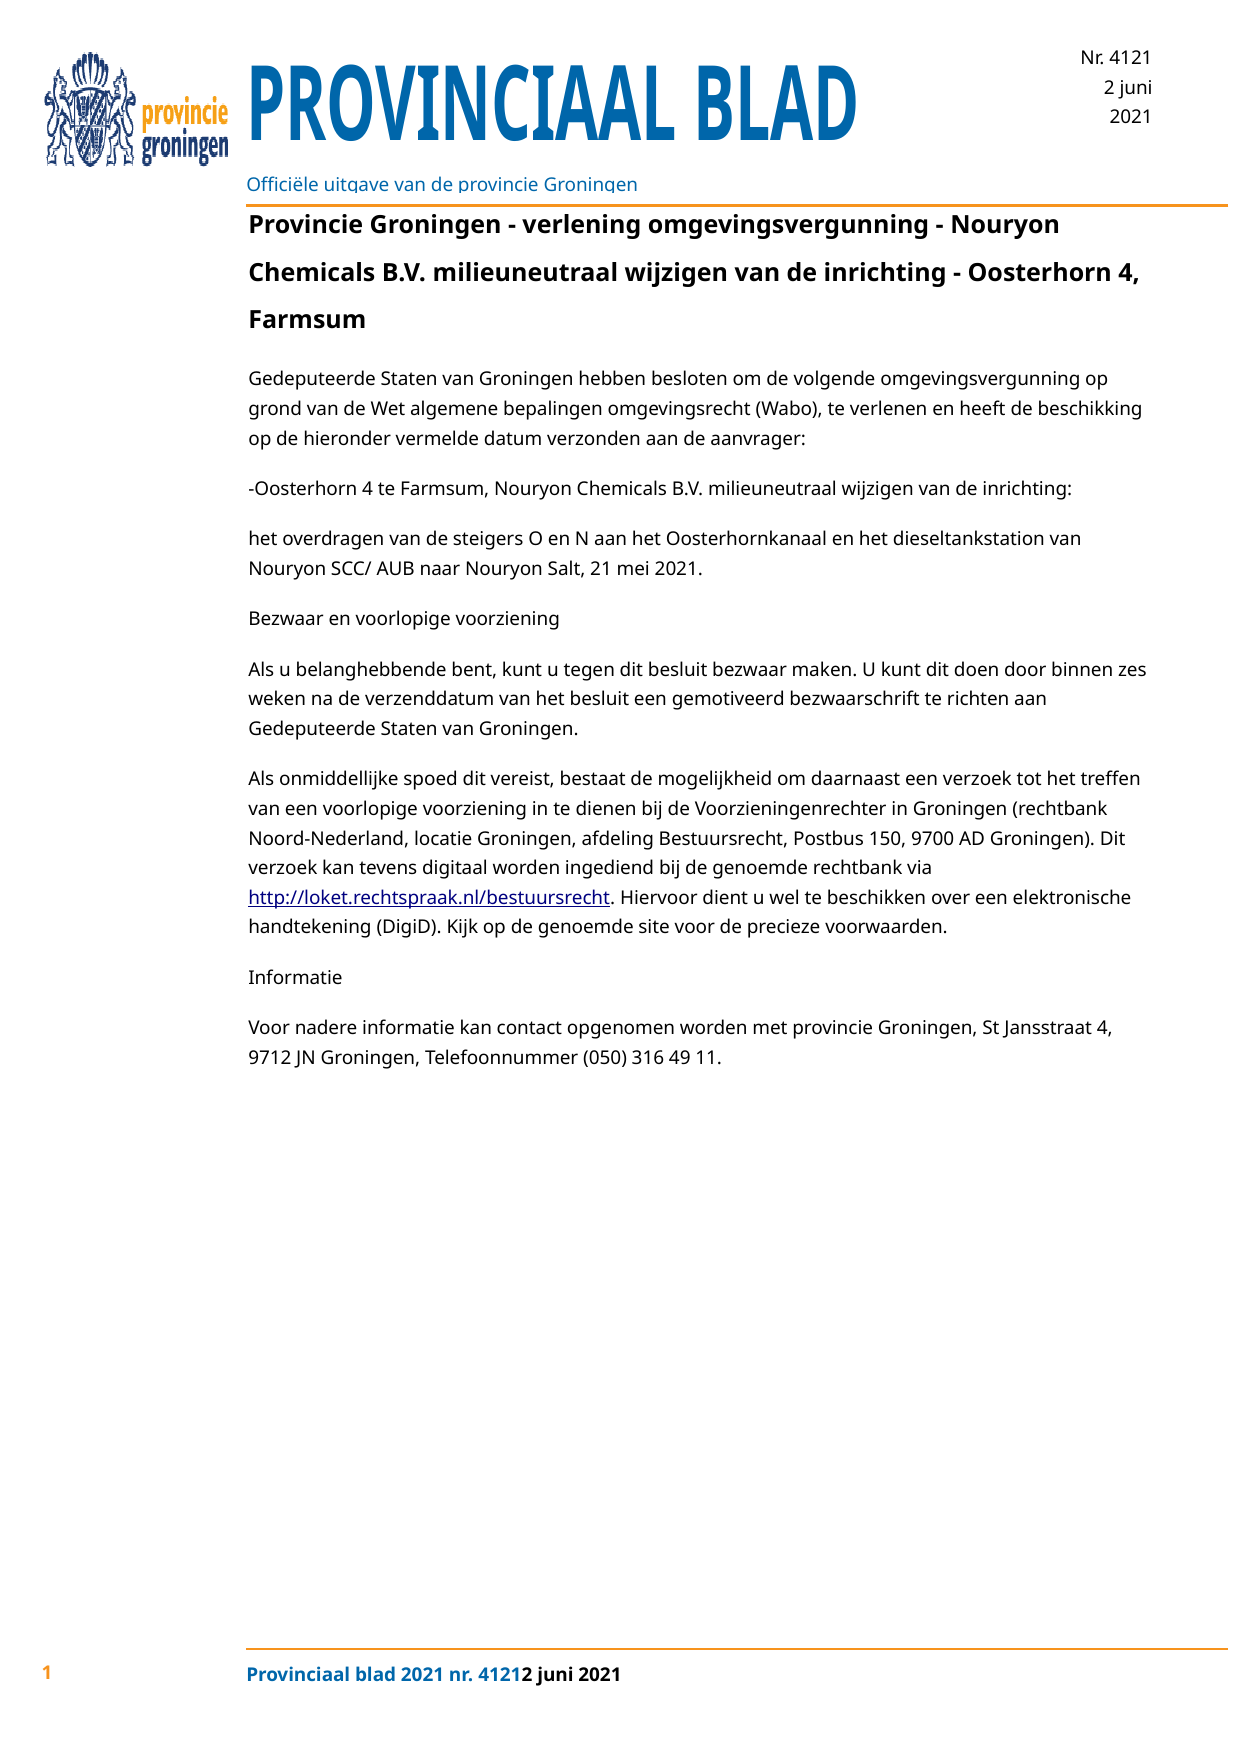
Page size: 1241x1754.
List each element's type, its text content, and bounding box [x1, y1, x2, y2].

text Als u belanghebbende bent, kunt u tegen dit besluit bezwaar maken. U kunt dit doen door binnen zes weken na de verzenddatum van het besluit een gemotiveerd bezwaarschrift te richten aan Gedeputeerde Staten van Groningen. [248, 656, 1152, 741]
picture [41, 47, 231, 172]
text Als onmiddellijke spoed dit vereist, bestaat de mogelijkheid om daarnaast een verzoek tot het treffen van een voorlopige voorziening in te dienen bij de Voorzieningenrechter in Groningen (rechtbank Noord-Nederland, locatie Groningen, afdeling Bestuursrecht, Postbus 150, 9700 AD Groningen). Dit verzoek kan tevens digitaal worden ingediend bij de genoemde rechtbank via http://loket.rechtspraak.nl/bestuursrecht. Hiervoor dient u wel te beschikken over een elektronische handtekening (DigiD). Kijk op de genoemde site voor de precieze voorwaarden. [248, 766, 1152, 939]
text Gedeputeerde Staten van Groningen hebben besloten om de volgende omgevingsvergunning op grond van de Wet algemene bepalingen omgevingsrecht (Wabo), te verlenen en heeft de beschikking op de hieronder vermelde datum verzonden aan de aanvrager: [248, 366, 1152, 450]
text Informatie [248, 964, 1152, 989]
text -Oosterhorn 4 te Farmsum, Nouryon Chemicals B.V. milieuneutraal wijzigen van de inrichting: [248, 475, 1152, 501]
text het overdragen van de steigers O en N aan het Oosterhornkanaal en het dieseltankstation van Nouryon SCC/ AUB naar Nouryon Salt, 21 mei 2021. [248, 526, 1152, 581]
text Voor nadere informatie kan contact opgenomen worden met provincie Groningen, St Jansstraat 4, 9712 JN Groningen, Telefoonnummer (050) 316 49 11. [248, 1014, 1152, 1069]
text Provincie Groningen - verlening omgevingsvergunning - Nouryon Chemicals B.V. milieuneutraal wijzigen van de inrichting - Oosterhorn 4, Farmsum [248, 207, 1152, 336]
text Bezwaar en voorlopige voorziening [248, 606, 1152, 631]
